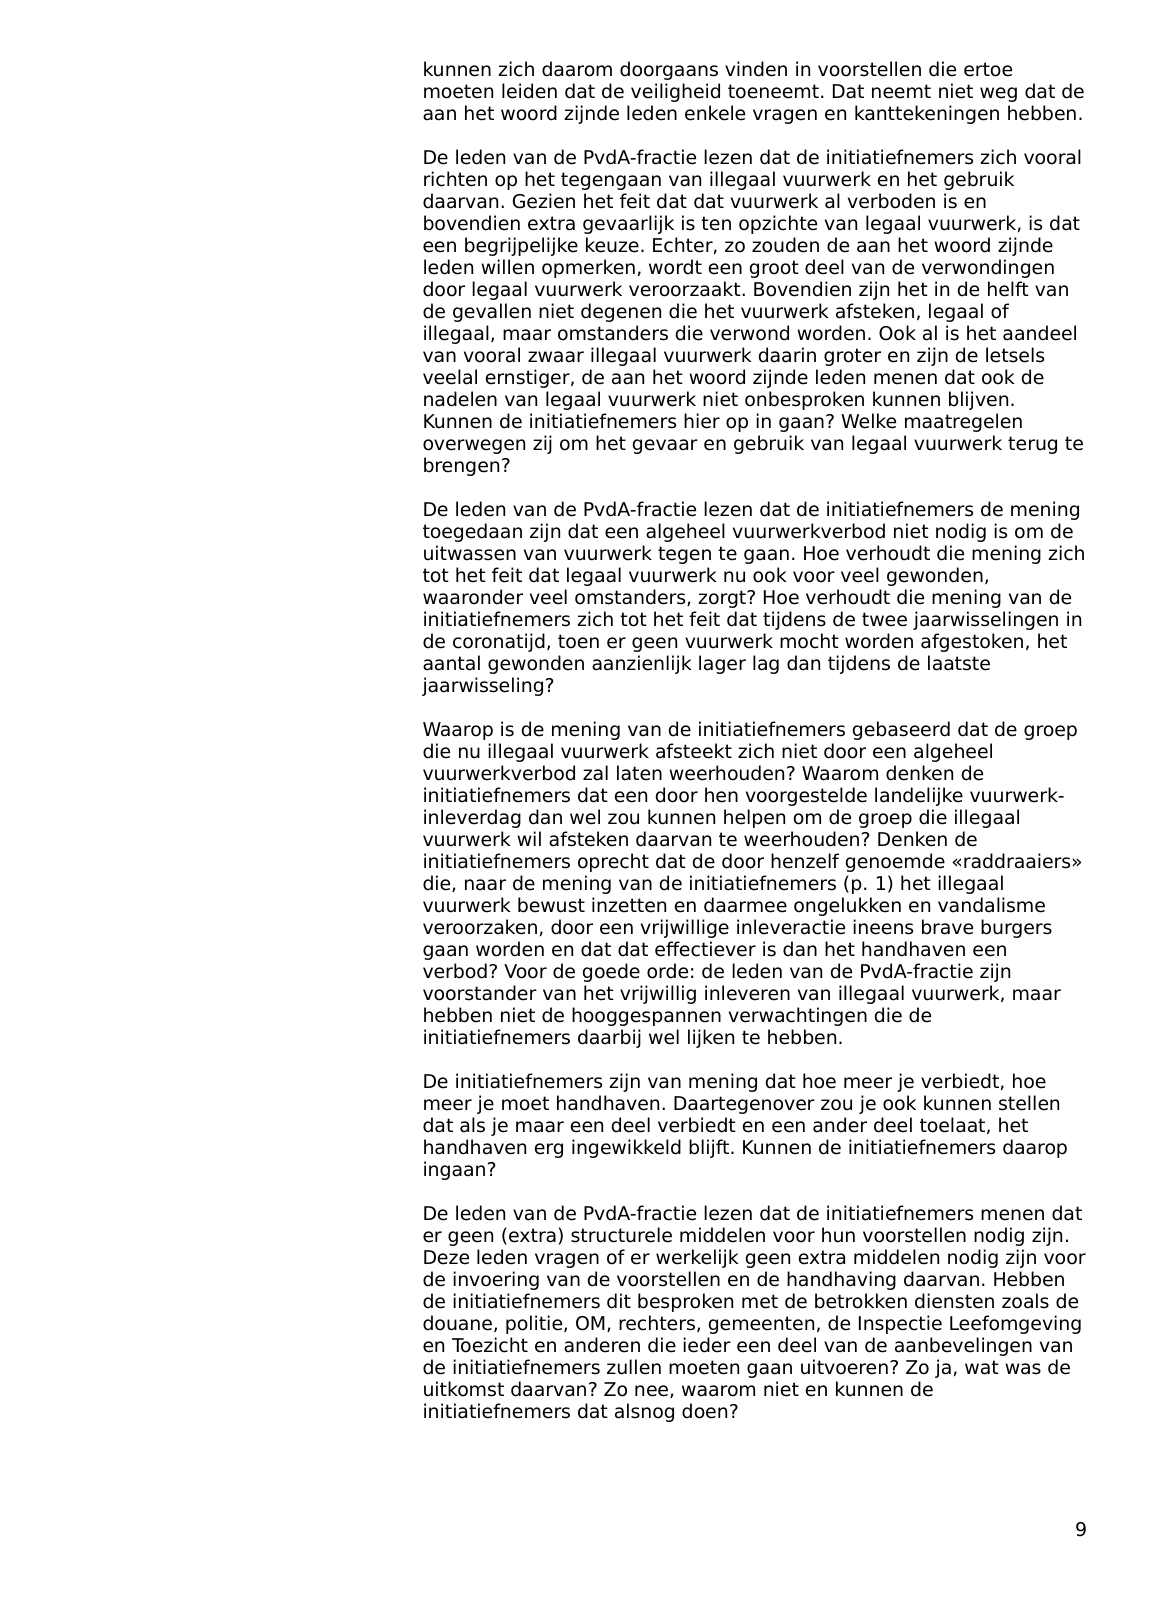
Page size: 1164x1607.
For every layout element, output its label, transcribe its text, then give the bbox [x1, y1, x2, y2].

text De leden van de PvdA-fractie lezen dat de initiatiefnemers de mening toegedaan zijn dat een algeheel vuurwerkverbod niet nodig is om de uitwassen van vuurwerk tegen te gaan. Hoe verhoudt die mening zich tot het feit dat legaal vuurwerk nu ook voor veel gewonden, waaronder veel omstanders, zorgt? Hoe verhoudt die mening van de initiatiefnemers zich tot het feit dat tijdens de twee jaarwisselingen in de coronatijd, toen er geen vuurwerk mocht worden afgestoken, het aantal gewonden aanzienlijk lager lag dan tijdens de laatste jaarwisseling? [422, 499, 1087, 697]
text kunnen zich daarom doorgaans vinden in voorstellen die ertoe moeten leiden dat de veiligheid toeneemt. Dat neemt niet weg dat de aan het woord zijnde leden enkele vragen en kanttekeningen hebben. [422, 59, 1087, 125]
text Waarop is de mening van de initiatiefnemers gebaseerd dat de groep die nu illegaal vuurwerk afsteekt zich niet door een algeheel vuurwerkverbod zal laten weerhouden? Waarom denken de initiatiefnemers dat een door hen voorgestelde landelijke vuurwerk-inleverdag dan wel zou kunnen helpen om de groep die illegaal vuurwerk wil afsteken daarvan te weerhouden? Denken de initiatiefnemers oprecht dat de door henzelf genoemde «raddraaiers» die, naar de mening van de initiatiefnemers (p. 1) het illegaal vuurwerk bewust inzetten en daarmee ongelukken en vandalisme veroorzaken, door een vrijwillige inleveractie ineens brave burgers gaan worden en dat dat effectiever is dan het handhaven een verbod? Voor de goede orde: de leden van de PvdA-fractie zijn voorstander van het vrijwillig inleveren van illegaal vuurwerk, maar hebben niet de hooggespannen verwachtingen die de initiatiefnemers daarbij wel lijken te hebben. [422, 719, 1087, 1049]
text De leden van de PvdA-fractie lezen dat de initiatiefnemers zich vooral richten op het tegengaan van illegaal vuurwerk en het gebruik daarvan. Gezien het feit dat dat vuurwerk al verboden is en bovendien extra gevaarlijk is ten opzichte van legaal vuurwerk, is dat een begrijpelijke keuze. Echter, zo zouden de aan het woord zijnde leden willen opmerken, wordt een groot deel van de verwondingen door legaal vuurwerk veroorzaakt. Bovendien zijn het in de helft van de gevallen niet degenen die het vuurwerk afsteken, legaal of illegaal, maar omstanders die verwond worden. Ook al is het aandeel van vooral zwaar illegaal vuurwerk daarin groter en zijn de letsels veelal ernstiger, de aan het woord zijnde leden menen dat ook de nadelen van legaal vuurwerk niet onbesproken kunnen blijven. Kunnen de initiatiefnemers hier op in gaan? Welke maatregelen overwegen zij om het gevaar en gebruik van legaal vuurwerk terug te brengen? [422, 147, 1087, 477]
text De initiatiefnemers zijn van mening dat hoe meer je verbiedt, hoe meer je moet handhaven. Daartegenover zou je ook kunnen stellen dat als je maar een deel verbiedt en een ander deel toelaat, het handhaven erg ingewikkeld blijft. Kunnen de initiatiefnemers daarop ingaan? [422, 1071, 1087, 1181]
text De leden van de PvdA-fractie lezen dat de initiatiefnemers menen dat er geen (extra) structurele middelen voor hun voorstellen nodig zijn. Deze leden vragen of er werkelijk geen extra middelen nodig zijn voor de invoering van de voorstellen en de handhaving daarvan. Hebben de initiatiefnemers dit besproken met de betrokken diensten zoals de douane, politie, OM, rechters, gemeenten, de Inspectie Leefomgeving en Toezicht en anderen die ieder een deel van de aanbevelingen van de initiatiefnemers zullen moeten gaan uitvoeren? Zo ja, wat was de uitkomst daarvan? Zo nee, waarom niet en kunnen de initiatiefnemers dat alsnog doen? [422, 1203, 1087, 1423]
